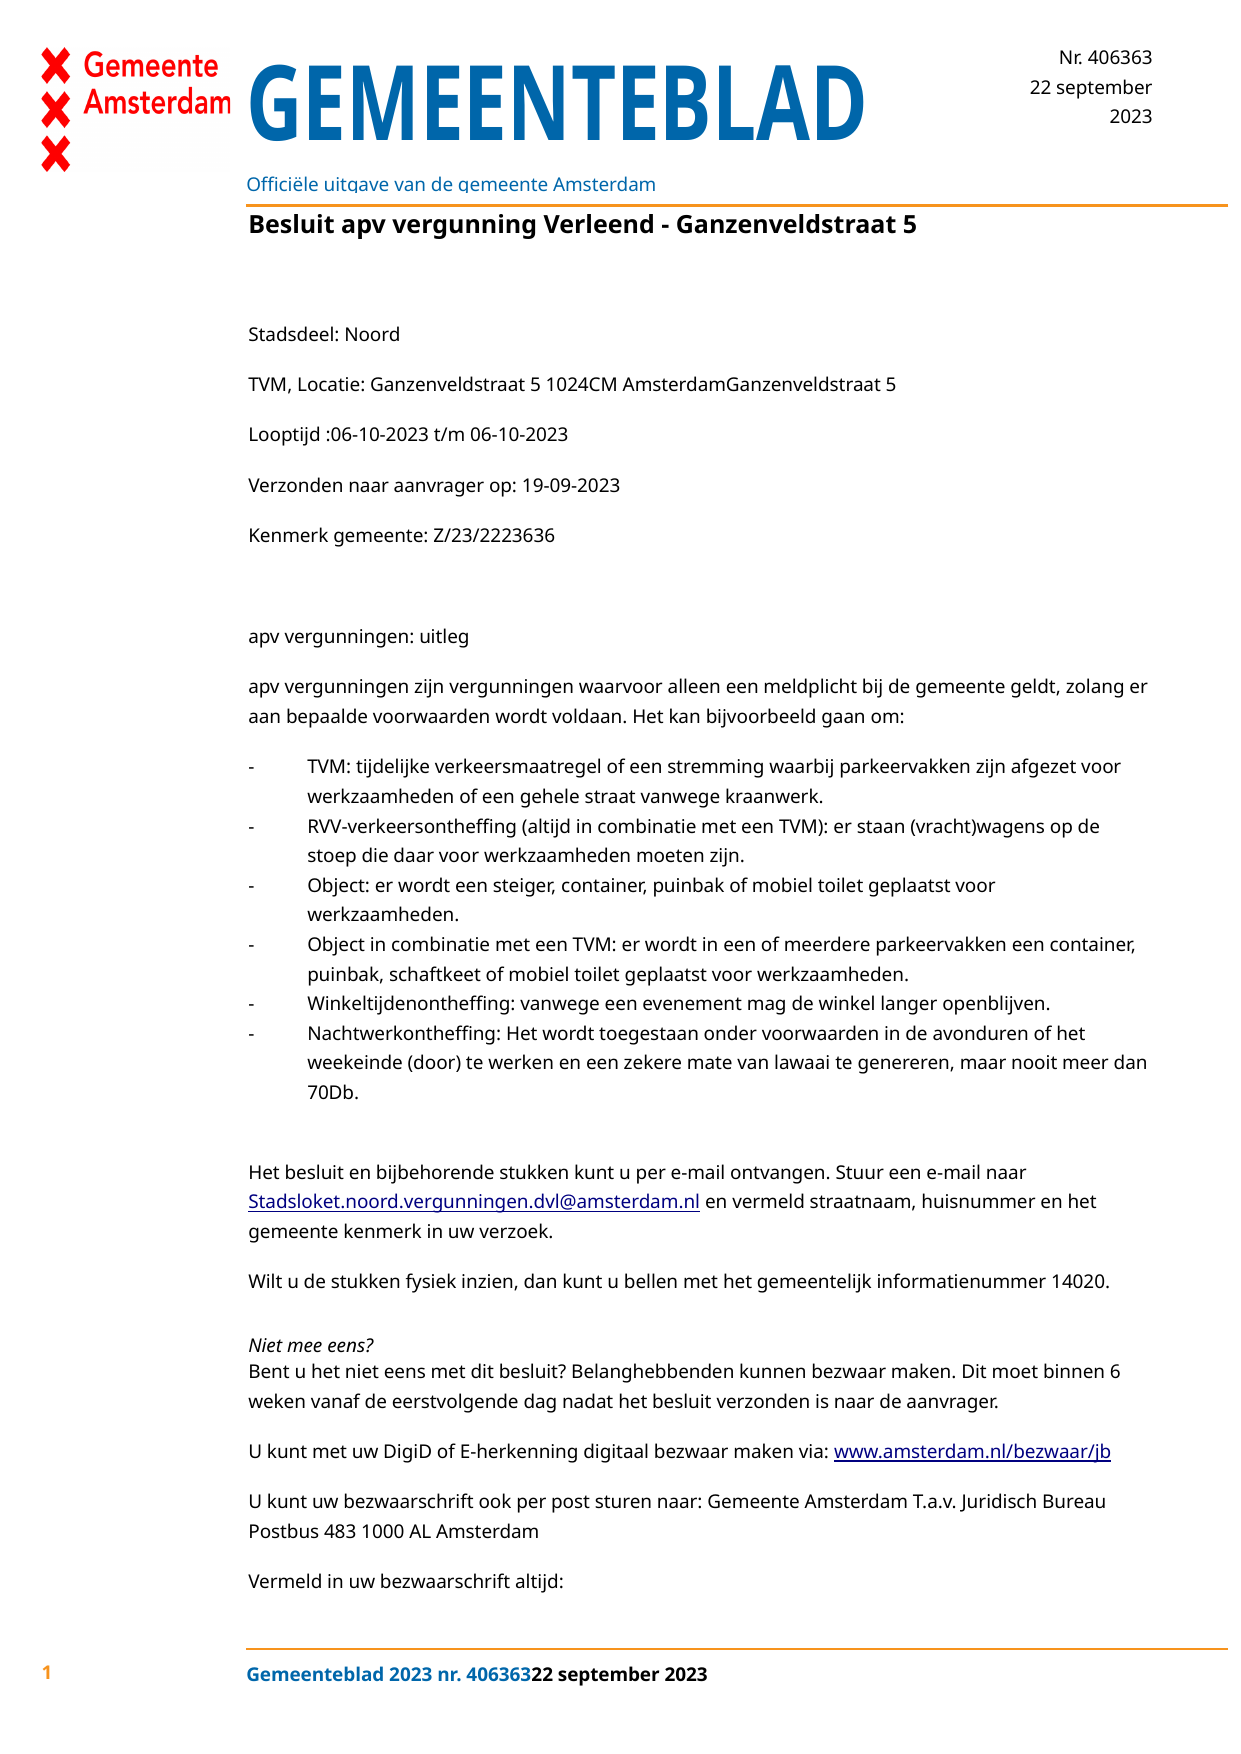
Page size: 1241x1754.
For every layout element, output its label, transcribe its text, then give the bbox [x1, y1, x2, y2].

text Vermeld in uw bezwaarschrift altijd: [248, 1569, 1152, 1594]
text Looptijd :06-10-2023 t/m 06-10-2023 [248, 422, 1152, 447]
picture [41, 47, 231, 172]
text Wilt u de stukken fysiek inzien, dan kunt u bellen met het gemeentelijk informatienummer 14020. [248, 1269, 1152, 1294]
text Kenmerk gemeente: Z/23/2223636 [248, 522, 1152, 548]
text apv vergunningen zijn vergunningen waarvoor alleen een meldplicht bij de gemeente geldt, zolang er aan bepaalde voorwaarden wordt voldaan. Het kan bijvoorbeeld gaan om: [248, 674, 1152, 729]
text U kunt met uw DigiD of E-herkenning digitaal bezwaar maken via: www.amsterdam.nl/bezwaar/jb [248, 1438, 1152, 1464]
text Besluit apv vergunning Verleend - Ganzenveldstraat 5 [248, 207, 1152, 241]
text Niet mee eens? [248, 1333, 1152, 1358]
list TVM: tijdelijke verkeersmaatregel of een stremming waarbij parkeervakken zijn afgezet voor werkzaamheden of een gehele straat vanwege kraanwerk. [248, 754, 1152, 809]
text Verzonden naar aanvrager op: 19-09-2023 [248, 472, 1152, 498]
list Nachtwerkontheffing: Het wordt toegestaan onder voorwaarden in de avonduren of het weekeinde (door) te werken en een zekere mate van lawaai te genereren, maar nooit meer dan 70Db. [248, 1020, 1152, 1105]
text Het besluit en bijbehorende stukken kunt u per e-mail ontvangen. Stuur een e-mail naar Stadsloket.noord.vergunningen.dvl@amsterdam.nl en vermeld straatnaam, huisnummer en het gemeente kenmerk in uw verzoek. [248, 1159, 1152, 1244]
list Object in combinatie met een TVM: er wordt in een of meerdere parkeervakken een container, puinbak, schaftkeet of mobiel toilet geplaatst voor werkzaamheden. [248, 931, 1152, 986]
list Object: er wordt een steiger, container, puinbak of mobiel toilet geplaatst voor werkzaamheden. [248, 872, 1152, 927]
text Bent u het niet eens met dit besluit? Belanghebbenden kunnen bezwaar maken. Dit moet binnen 6 weken vanaf de eerstvolgende dag nadat het besluit verzonden is naar de aanvrager. [248, 1358, 1152, 1414]
text apv vergunningen: uitleg [248, 623, 1152, 649]
list Winkeltijdenontheffing: vanwege een evenement mag de winkel langer openblijven. [248, 990, 1152, 1016]
list RVV-verkeersontheffing (altijd in combinatie met een TVM): er staan (vracht)wagens op de stoep die daar voor werkzaamheden moeten zijn. [248, 813, 1152, 868]
text U kunt uw bezwaarschrift ook per post sturen naar: Gemeente Amsterdam T.a.v. Juridisch Bureau Postbus 483 1000 AL Amsterdam [248, 1489, 1152, 1544]
text Stadsdeel: Noord [248, 321, 1152, 346]
text TVM, Locatie: Ganzenveldstraat 5 1024CM AmsterdamGanzenveldstraat 5 [248, 371, 1152, 397]
